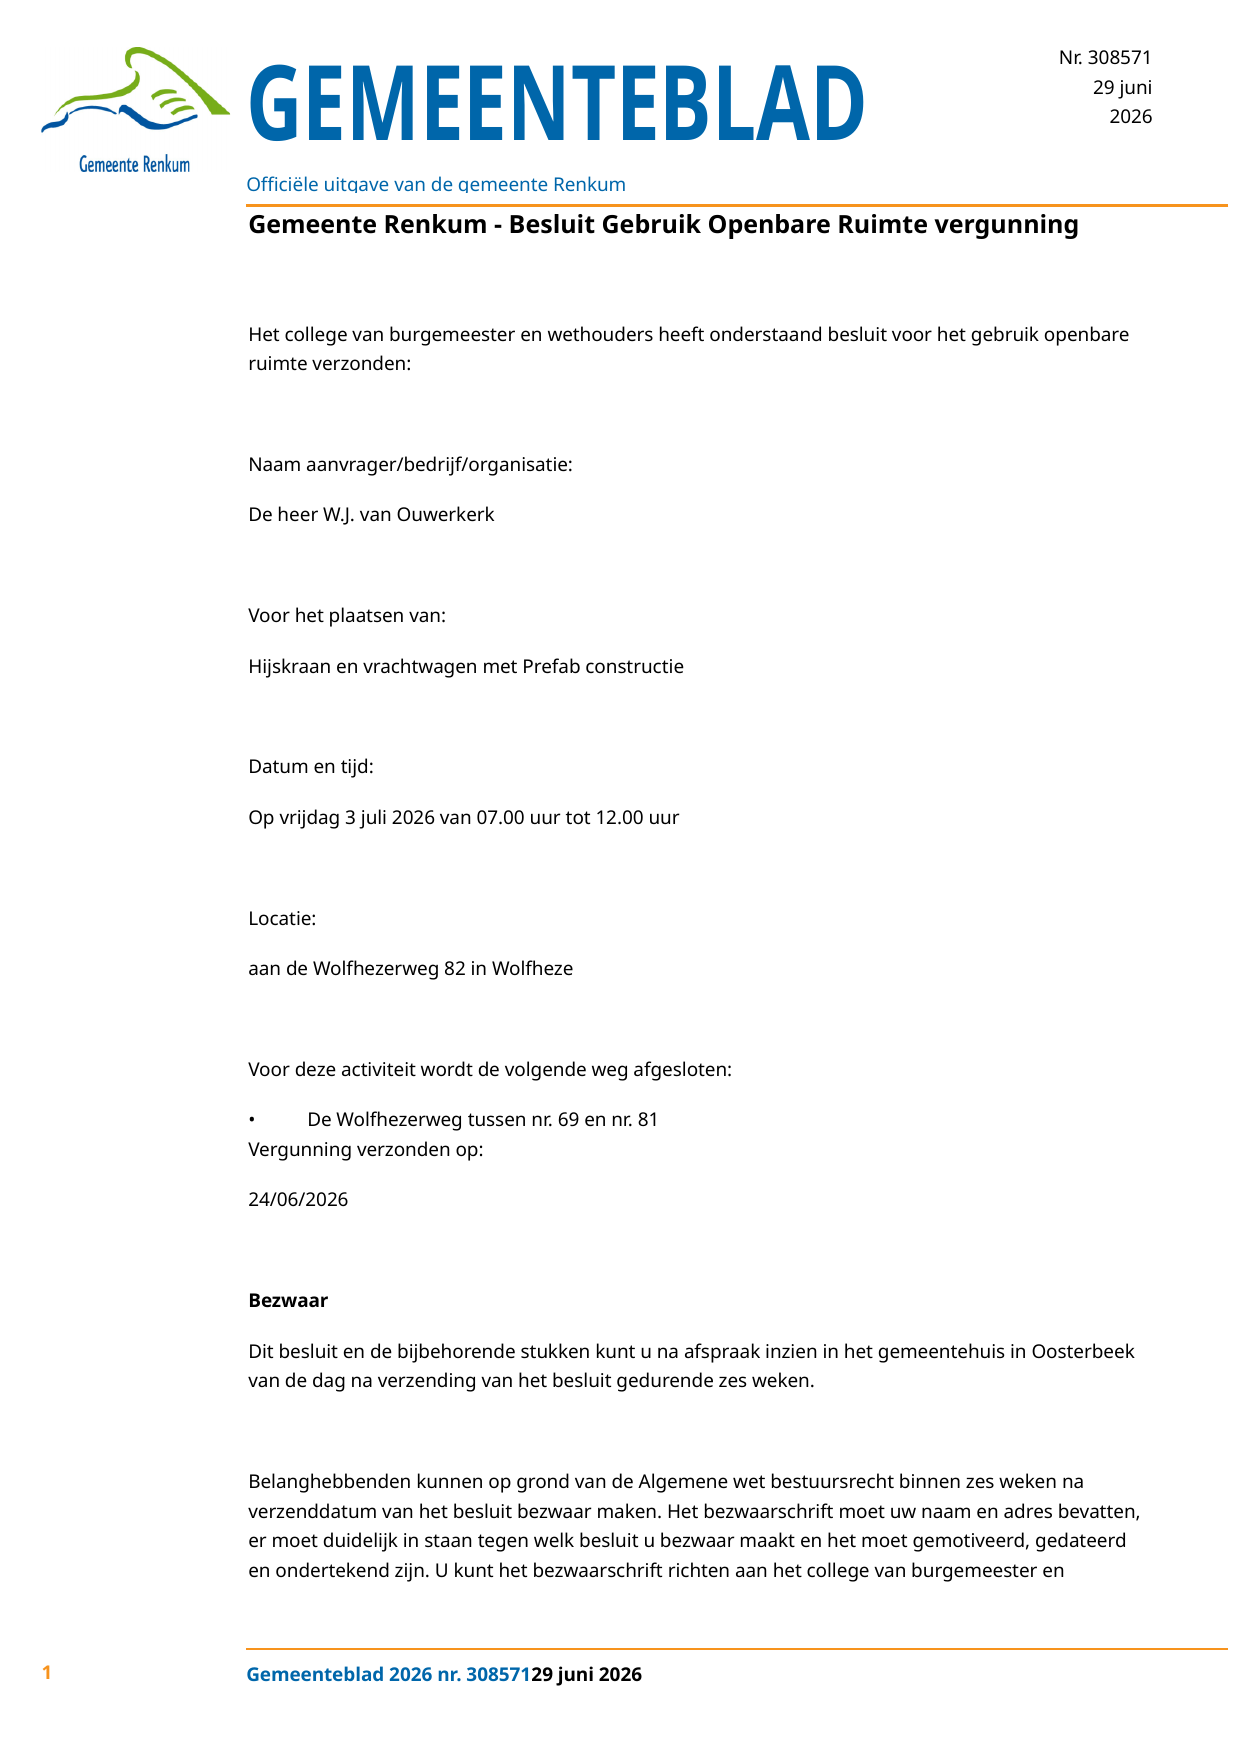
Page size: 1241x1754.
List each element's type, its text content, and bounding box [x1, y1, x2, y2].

text Dit besluit en de bijbehorende stukken kunt u na afspraak inzien in het gemeentehuis in Oosterbeek van de dag na verzending van het besluit gedurende zes weken. [248, 1338, 1152, 1393]
text Voor deze activiteit wordt de volgende weg afgesloten: [248, 1056, 1152, 1082]
text Gemeente Renkum - Besluit Gebruik Openbare Ruimte vergunning [248, 207, 1152, 241]
text Het college van burgemeester en wethouders heeft onderstaand besluit voor het gebruik openbare ruimte verzonden: [248, 321, 1152, 376]
picture [41, 47, 231, 172]
text Voor het plaatsen van: [248, 602, 1152, 628]
text Op vrijdag 3 juli 2026 van 07.00 uur tot 12.00 uur [248, 804, 1152, 830]
text Bezwaar [248, 1287, 1152, 1313]
list De Wolfhezerweg tussen nr. 69 en nr. 81 [248, 1107, 1152, 1132]
text aan de Wolfhezerweg 82 in Wolfheze [248, 955, 1152, 981]
text Naam aanvrager/bedrijf/organisatie: [248, 451, 1152, 477]
text Hijskraan en vrachtwagen met Prefab constructie [248, 653, 1152, 678]
text Vergunning verzonden op: [248, 1136, 1152, 1162]
text Locatie: [248, 905, 1152, 931]
text Belanghebbenden kunnen op grond van de Algemene wet bestuursrecht binnen zes weken na verzenddatum van het besluit bezwaar maken. Het bezwaarschrift moet uw naam en adres bevatten, er moet duidelijk in staan tegen welk besluit u bezwaar maakt en het moet gemotiveerd, gedateerd en ondertekend zijn. U kunt het bezwaarschrift richten aan het college van burgemeester en [248, 1468, 1152, 1583]
text 24/06/2026 [248, 1187, 1152, 1212]
text De heer W.J. van Ouwerkerk [248, 502, 1152, 527]
text Datum en tijd: [248, 754, 1152, 779]
